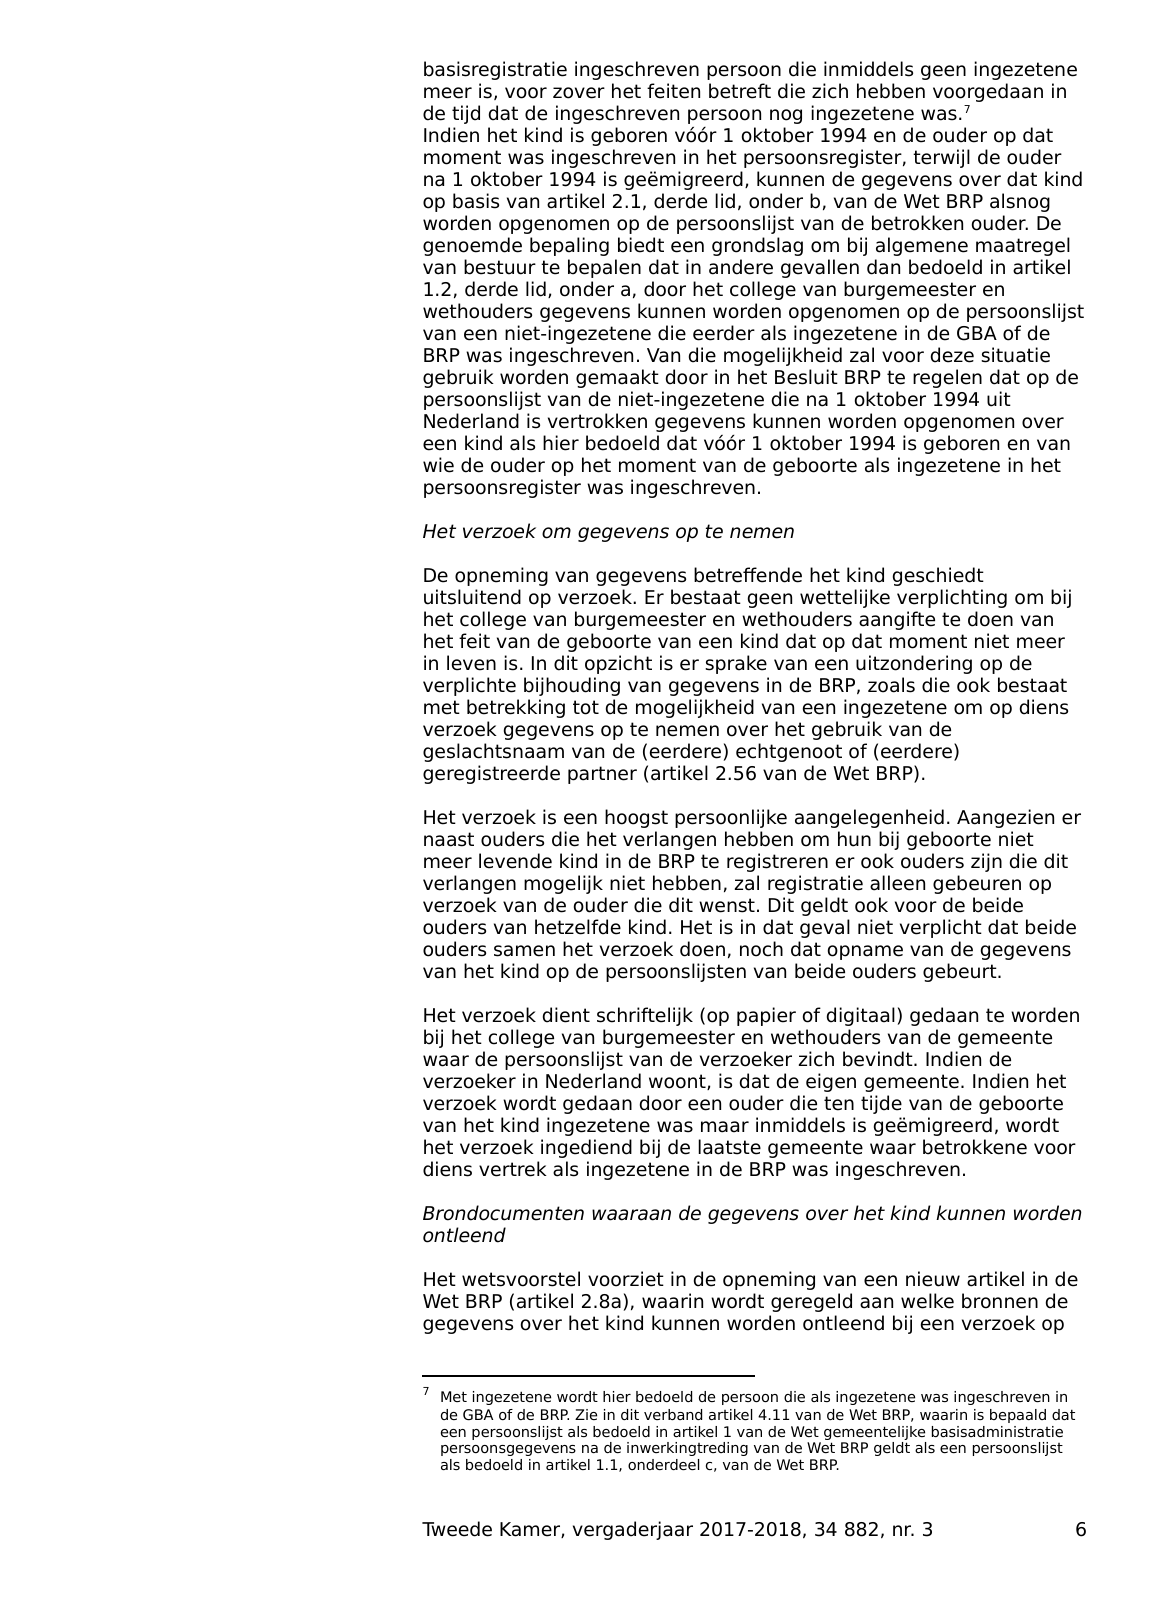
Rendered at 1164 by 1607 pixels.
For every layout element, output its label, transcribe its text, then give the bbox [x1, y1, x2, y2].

text Het verzoek is een hoogst persoonlijke aangelegenheid. Aangezien er naast ouders die het verlangen hebben om hun bij geboorte niet meer levende kind in de BRP te registreren er ook ouders zijn die dit verlangen mogelijk niet hebben, zal registratie alleen gebeuren op verzoek van de ouder die dit wenst. Dit geldt ook voor de beide ouders van hetzelfde kind. Het is in dat geval niet verplicht dat beide ouders samen het verzoek doen, noch dat opname van de gegevens van het kind op de persoonslijsten van beide ouders gebeurt. [422, 807, 1087, 983]
text Met ingezetene wordt hier bedoeld de persoon die als ingezetene was ingeschreven in de GBA of de BRP. Zie in dit verband artikel 4.11 van de Wet BRP, waarin is bepaald dat een persoonslijst als bedoeld in artikel 1 van de Wet gemeentelijke basisadministratie persoonsgegevens na de inwerkingtreding van de Wet BRP geldt als een persoonslijst als bedoeld in artikel 1.1, onderdeel c, van de Wet BRP. [422, 1385, 1087, 1474]
subtitle Het verzoek om gegevens op te nemen [422, 521, 1087, 543]
text Het wetsvoorstel voorziet in de opneming van een nieuw artikel in de Wet BRP (artikel 2.8a), waarin wordt geregeld aan welke bronnen de gegevens over het kind kunnen worden ontleend bij een verzoek op [422, 1269, 1087, 1335]
subtitle Brondocumenten waaraan de gegevens over het kind kunnen worden ontleend [422, 1203, 1087, 1247]
text De opneming van gegevens betreffende het kind geschiedt uitsluitend op verzoek. Er bestaat geen wettelijke verplichting om bij het college van burgemeester en wethouders aangifte te doen van het feit van de geboorte van een kind dat op dat moment niet meer in leven is. In dit opzicht is er sprake van een uitzondering op de verplichte bijhouding van gegevens in de BRP, zoals die ook bestaat met betrekking tot de mogelijkheid van een ingezetene om op diens verzoek gegevens op te nemen over het gebruik van de geslachtsnaam van de (eerdere) echtgenoot of (eerdere) geregistreerde partner (artikel 2.56 van de Wet BRP). [422, 565, 1087, 785]
text Indien het kind is geboren vóór 1 oktober 1994 en de ouder op dat moment was ingeschreven in het persoonsregister, terwijl de ouder na 1 oktober 1994 is geëmigreerd, kunnen de gegevens over dat kind op basis van artikel 2.1, derde lid, onder b, van de Wet BRP alsnog worden opgenomen op de persoonslijst van de betrokken ouder. De genoemde bepaling biedt een grondslag om bij algemene maatregel van bestuur te bepalen dat in andere gevallen dan bedoeld in artikel 1.2, derde lid, onder a, door het college van burgemeester en wethouders gegevens kunnen worden opgenomen op de persoonslijst van een niet-ingezetene die eerder als ingezetene in de GBA of de BRP was ingeschreven. Van die mogelijkheid zal voor deze situatie gebruik worden gemaakt door in het Besluit BRP te regelen dat op de persoonslijst van de niet-ingezetene die na 1 oktober 1994 uit Nederland is vertrokken gegevens kunnen worden opgenomen over een kind als hier bedoeld dat vóór 1 oktober 1994 is geboren en van wie de ouder op het moment van de geboorte als ingezetene in het persoonsregister was ingeschreven. [422, 125, 1087, 499]
text Het verzoek dient schriftelijk (op papier of digitaal) gedaan te worden bij het college van burgemeester en wethouders van de gemeente waar de persoonslijst van de verzoeker zich bevindt. Indien de verzoeker in Nederland woont, is dat de eigen gemeente. Indien het verzoek wordt gedaan door een ouder die ten tijde van de geboorte van het kind ingezetene was maar inmiddels is geëmigreerd, wordt het verzoek ingediend bij de laatste gemeente waar betrokkene voor diens vertrek als ingezetene in de BRP was ingeschreven. [422, 1005, 1087, 1181]
text basisregistratie ingeschreven persoon die inmiddels geen ingezetene meer is, voor zover het feiten betreft die zich hebben voorgedaan in de tijd dat de ingeschreven persoon nog ingezetene was. [422, 59, 1087, 125]
